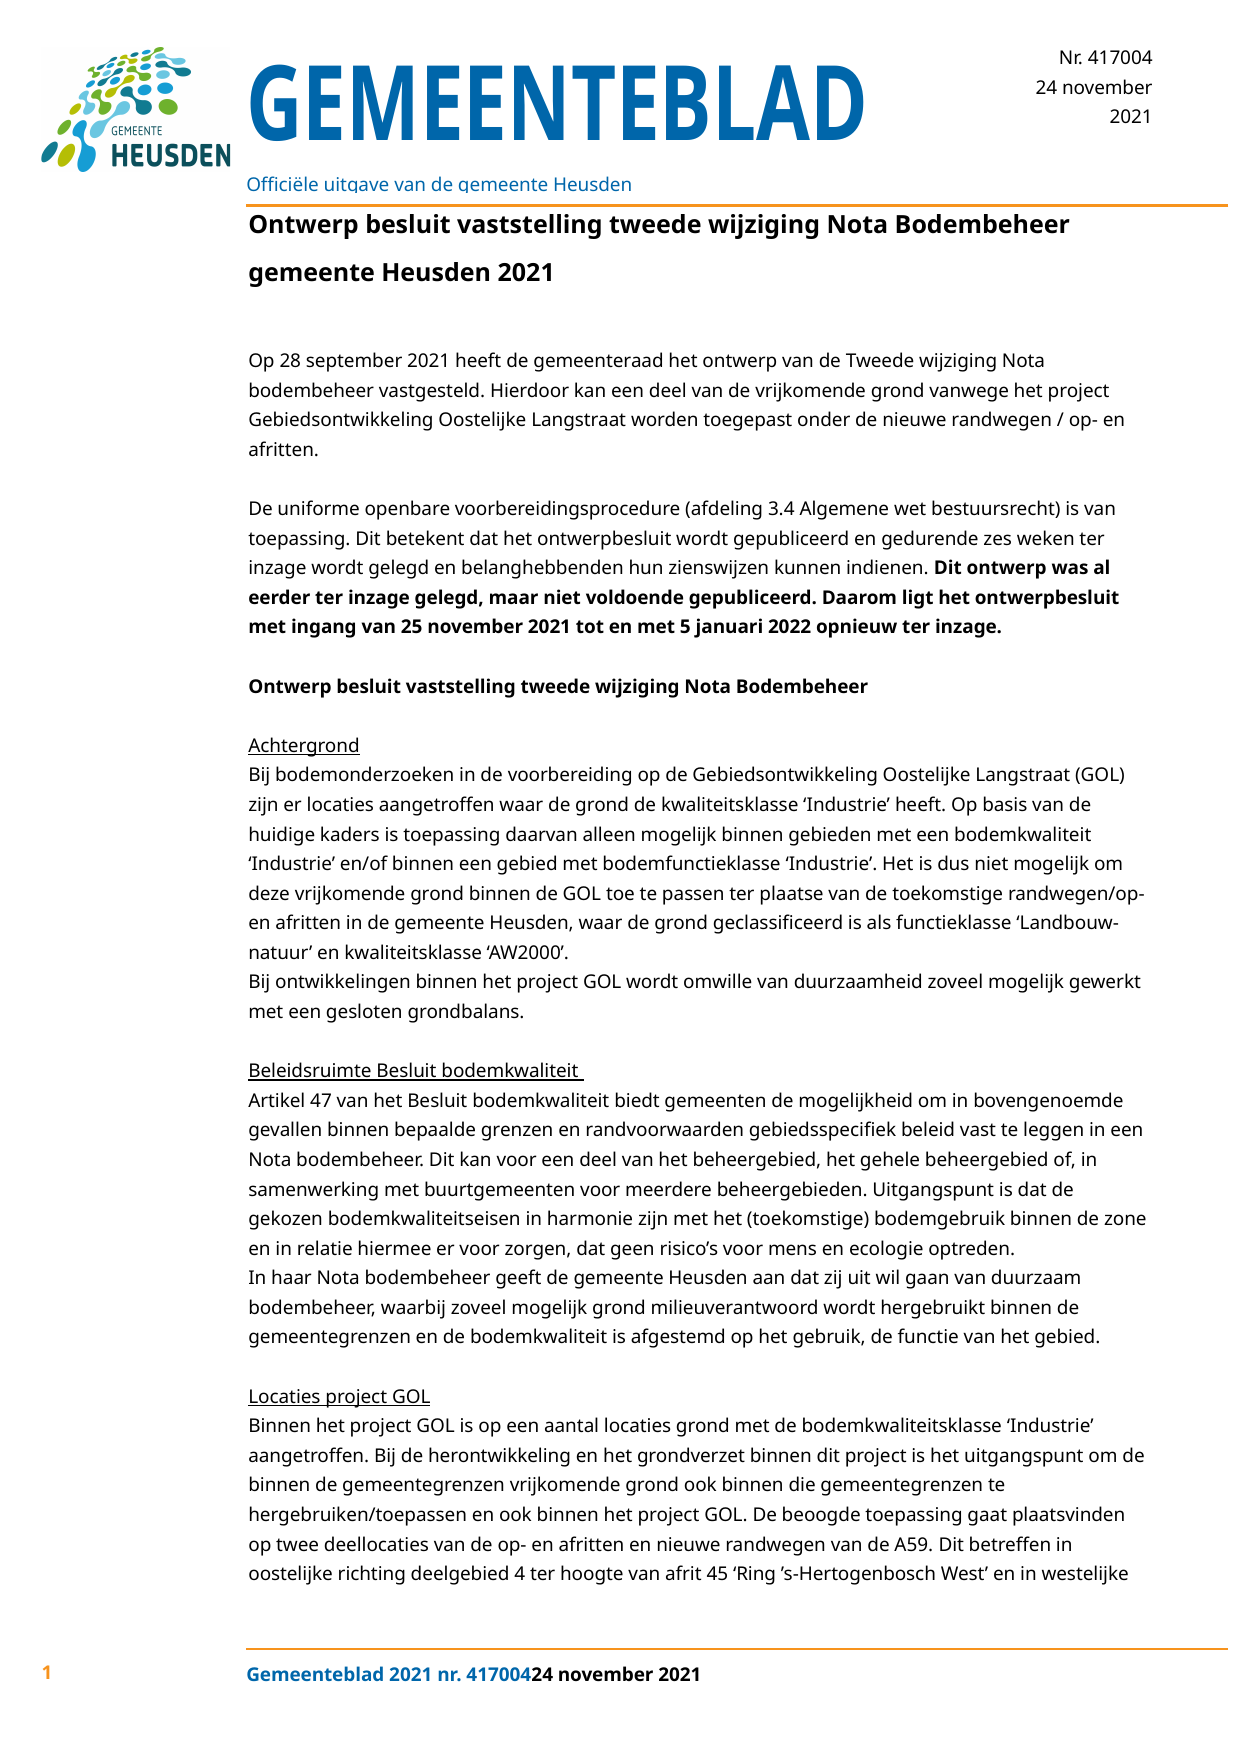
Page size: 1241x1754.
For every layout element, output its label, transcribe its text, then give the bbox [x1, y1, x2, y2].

text Bij ontwikkelingen binnen het project GOL wordt omwille van duurzaamheid zoveel mogelijk gewerkt met een gesloten grondbalans. [248, 969, 1152, 1024]
text Binnen het project GOL is op een aantal locaties grond met de bodemkwaliteitsklasse ‘Industrie’ aangetroffen. Bij de herontwikkeling en het grondverzet binnen dit project is het uitgangspunt om de binnen de gemeentegrenzen vrijkomende grond ook binnen die gemeentegrenzen te hergebruiken/toepassen en ook binnen het project GOL. De beoogde toepassing gaat plaatsvinden op twee deellocaties van de op- en afritten en nieuwe randwegen van de A59. Dit betreffen in oostelijke richting deelgebied 4 ter hoogte van afrit 45 ‘Ring ’s-Hertogenbosch West’ en in westelijke [248, 1412, 1152, 1586]
text Op 28 september 2021 heeft de gemeenteraad het ontwerp van de Tweede wijziging Nota bodembeheer vastgesteld. Hierdoor kan een deel van de vrijkomende grond vanwege het project Gebiedsontwikkeling Oostelijke Langstraat worden toegepast onder de nieuwe randwegen / op- en afritten. [248, 347, 1152, 462]
text Ontwerp besluit vaststelling tweede wijziging Nota Bodembeheer gemeente Heusden 2021 [248, 207, 1152, 288]
text De uniforme openbare voorbereidingsprocedure (afdeling 3.4 Algemene wet bestuursrecht) is van toepassing. Dit betekent dat het ontwerpbesluit wordt gepubliceerd en gedurende zes weken ter inzage wordt gelegd en belanghebbenden hun zienswijzen kunnen indienen. Dit ontwerp was al eerder ter inzage gelegd, maar niet voldoende gepubliceerd. Daarom ligt het ontwerpbesluit met ingang van 25 november 2021 tot en met 5 januari 2022 opnieuw ter inzage. [248, 495, 1152, 639]
text Locaties project GOL [248, 1383, 1152, 1409]
text Bij bodemonderzoeken in de voorbereiding op de Gebiedsontwikkeling Oostelijke Langstraat (GOL) zijn er locaties aangetroffen waar de grond de kwaliteitsklasse ‘Industrie’ heeft. Op basis van de huidige kaders is toepassing daarvan alleen mogelijk binnen gebieden met een bodemkwaliteit ‘Industrie’ en/of binnen een gebied met bodemfunctieklasse ‘Industrie’. Het is dus niet mogelijk om deze vrijkomende grond binnen de GOL toe te passen ter plaatse van de toekomstige randwegen/op- en afritten in de gemeente Heusden, waar de grond geclassificeerd is als functieklasse ‘Landbouw-natuur’ en kwaliteitsklasse ‘AW2000’. [248, 762, 1152, 965]
text Ontwerp besluit vaststelling tweede wijziging Nota Bodembeheer [248, 673, 1152, 699]
text In haar Nota bodembeheer geeft de gemeente Heusden aan dat zij uit wil gaan van duurzaam bodembeheer, waarbij zoveel mogelijk grond milieuverantwoord wordt hergebruikt binnen de gemeentegrenzen en de bodemkwaliteit is afgestemd op het gebruik, de functie van het gebied. [248, 1264, 1152, 1349]
text Beleidsruimte Besluit bodemkwaliteit [248, 1057, 1152, 1083]
text Artikel 47 van het Besluit bodemkwaliteit biedt gemeenten de mogelijkheid om in bovengenoemde gevallen binnen bepaalde grenzen en randvoorwaarden gebiedsspecifiek beleid vast te leggen in een Nota bodembeheer. Dit kan voor een deel van het beheergebied, het gehele beheergebied of, in samenwerking met buurtgemeenten voor meerdere beheergebieden. Uitgangspunt is dat de gekozen bodemkwaliteitseisen in harmonie zijn met het (toekomstige) bodemgebruik binnen de zone en in relatie hiermee er voor zorgen, dat geen risico’s voor mens en ecologie optreden. [248, 1087, 1152, 1261]
text Achtergrond [248, 732, 1152, 758]
picture [41, 47, 231, 172]
